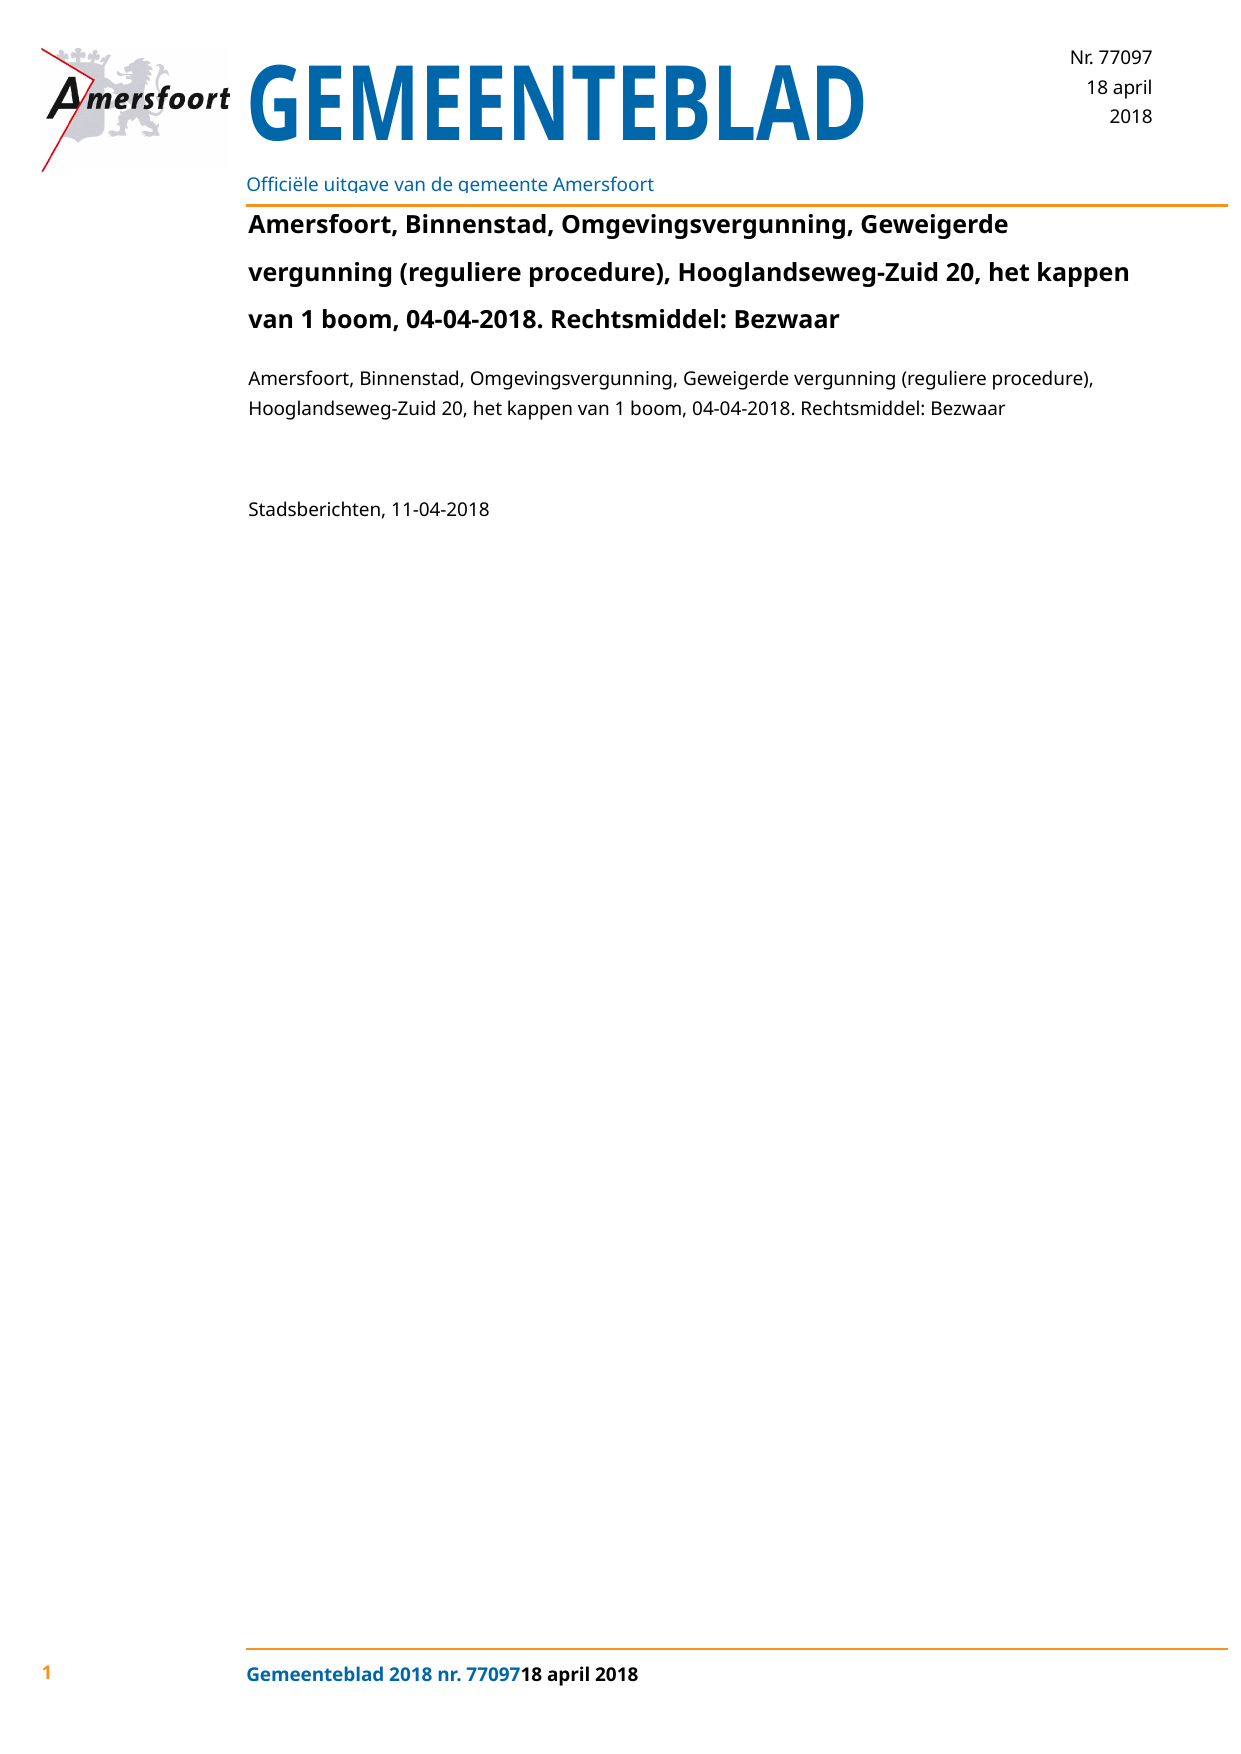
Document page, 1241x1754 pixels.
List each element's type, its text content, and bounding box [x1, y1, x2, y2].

text Amersfoort, Binnenstad, Omgevingsvergunning, Geweigerde vergunning (reguliere procedure), Hooglandseweg-Zuid 20, het kappen van 1 boom, 04-04-2018. Rechtsmiddel: Bezwaar [248, 207, 1152, 336]
text Stadsberichten, 11-04-2018 [248, 496, 1152, 522]
picture [41, 47, 231, 172]
text Amersfoort, Binnenstad, Omgevingsvergunning, Geweigerde vergunning (reguliere procedure), Hooglandseweg-Zuid 20, het kappen van 1 boom, 04-04-2018. Rechtsmiddel: Bezwaar [248, 366, 1152, 421]
